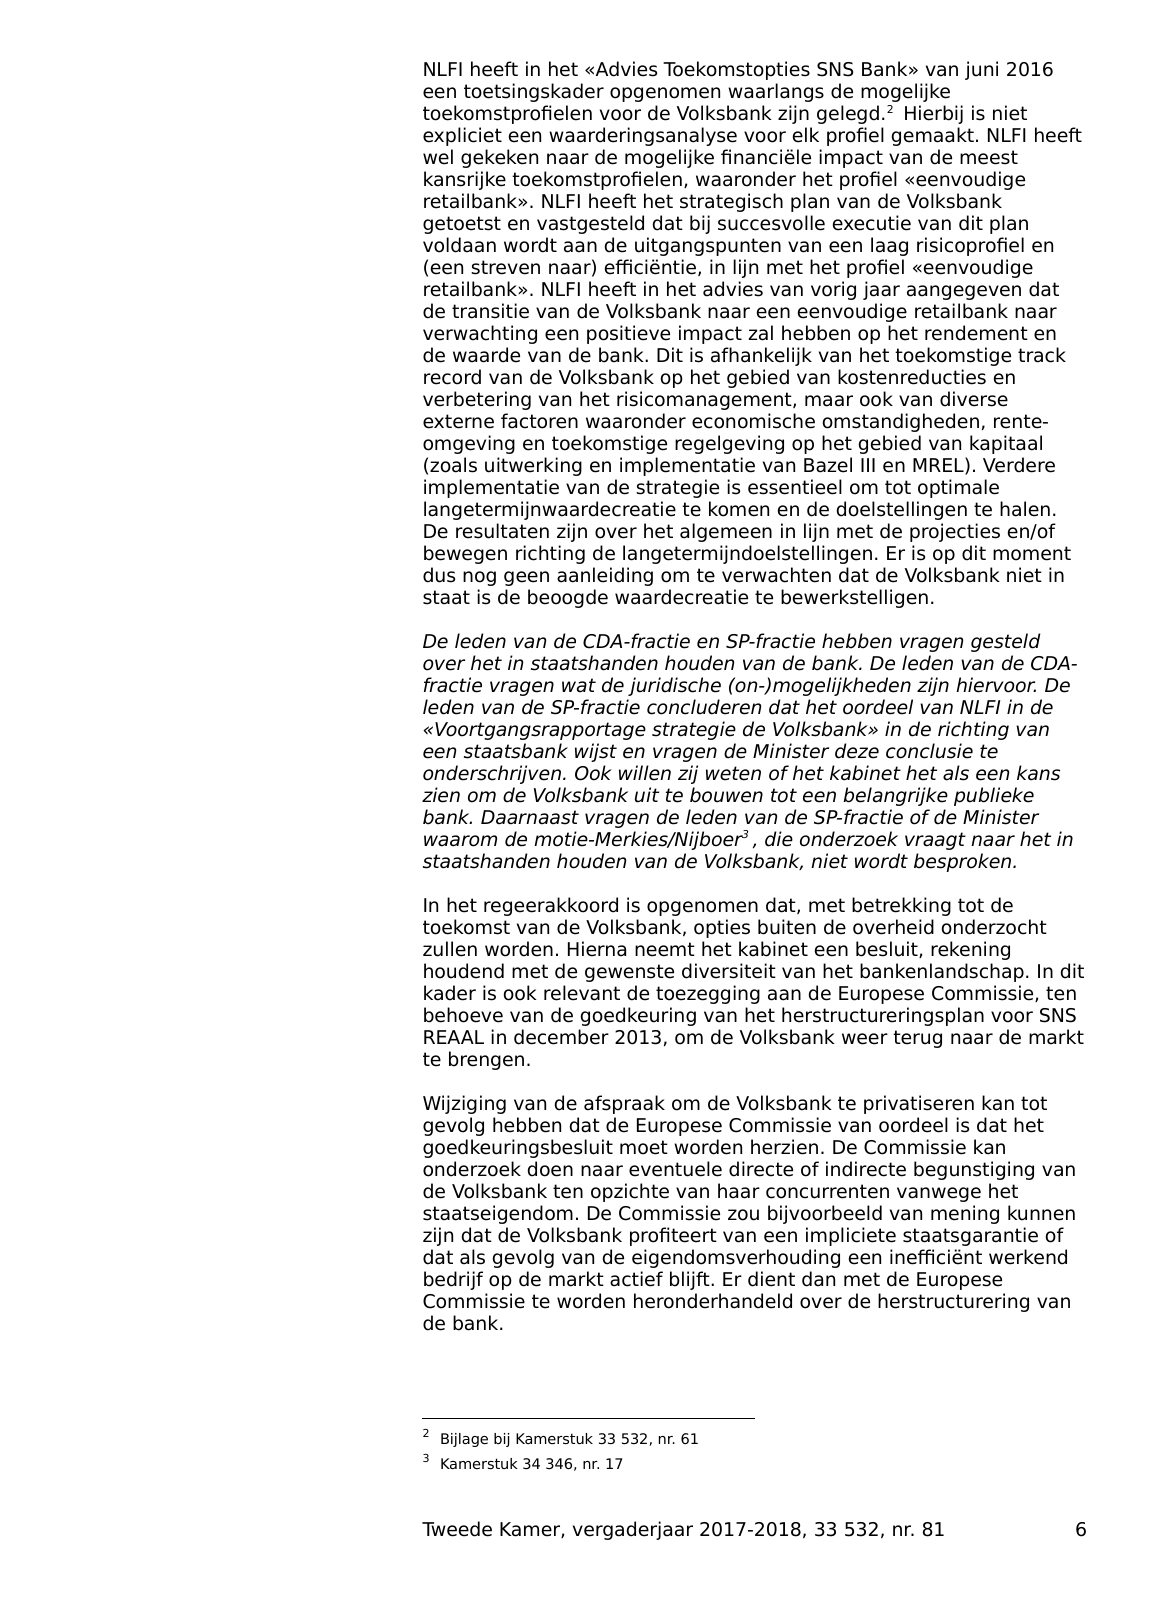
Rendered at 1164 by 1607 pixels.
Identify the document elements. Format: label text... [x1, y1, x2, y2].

text Kamerstuk 34 346, nr. 17 [422, 1452, 1087, 1474]
text Wijziging van de afspraak om de Volksbank te privatiseren kan tot gevolg hebben dat de Europese Commissie van oordeel is dat het goedkeuringsbesluit moet worden herzien. De Commissie kan onderzoek doen naar eventuele directe of indirecte begunstiging van de Volksbank ten opzichte van haar concurrenten vanwege het staatseigendom. De Commissie zou bijvoorbeeld van mening kunnen zijn dat de Volksbank profiteert van een impliciete staatsgarantie of dat als gevolg van de eigendomsverhouding een inefficiënt werkend bedrijf op de markt actief blijft. Er dient dan met de Europese Commissie te worden heronderhandeld over de herstructurering van de bank. [422, 1093, 1087, 1334]
text De leden van de CDA-fractie en SP-fractie hebben vragen gesteld over het in staatshanden houden van de bank. De leden van de CDA-fractie vragen wat de juridische (on-)mogelijkheden zijn hiervoor. De leden van de SP-fractie concluderen dat het oordeel van NLFI in de «Voortgangsrapportage strategie de Volksbank» in de richting van een staatsbank wijst en vragen de Minister deze conclusie te onderschrijven. Ook willen zij weten of het kabinet het als een kans zien om de Volksbank uit te bouwen tot een belangrijke publieke bank. Daarnaast vragen de leden van de SP-fractie of de Minister waarom de motie-Merkies/Nijboer, die onderzoek vraagt naar het in staatshanden houden van de Volksbank, niet wordt besproken. [422, 631, 1087, 872]
text NLFI heeft in het «Advies Toekomstopties SNS Bank» van juni 2016 een toetsingskader opgenomen waarlangs de mogelijke toekomstprofielen voor de Volksbank zijn gelegd. Hierbij is niet expliciet een waarderingsanalyse voor elk profiel gemaakt. NLFI heeft wel gekeken naar de mogelijke financiële impact van de meest kansrijke toekomstprofielen, waaronder het profiel «eenvoudige retailbank». NLFI heeft het strategisch plan van de Volksbank getoetst en vastgesteld dat bij succesvolle executie van dit plan voldaan wordt aan de uitgangspunten van een laag risicoprofiel en (een streven naar) efficiëntie, in lijn met het profiel «eenvoudige retailbank». NLFI heeft in het advies van vorig jaar aangegeven dat de transitie van de Volksbank naar een eenvoudige retailbank naar verwachting een positieve impact zal hebben op het rendement en de waarde van de bank. Dit is afhankelijk van het toekomstige track record van de Volksbank op het gebied van kostenreducties en verbetering van het risicomanagement, maar ook van diverse externe factoren waaronder economische omstandigheden, rente-omgeving en toekomstige regelgeving op het gebied van kapitaal (zoals uitwerking en implementatie van Bazel III en MREL). Verdere implementatie van de strategie is essentieel om tot optimale langetermijnwaardecreatie te komen en de doelstellingen te halen. De resultaten zijn over het algemeen in lijn met de projecties en/of bewegen richting de langetermijndoelstellingen. Er is op dit moment dus nog geen aanleiding om te verwachten dat de Volksbank niet in staat is de beoogde waardecreatie te bewerkstelligen. [422, 59, 1087, 608]
text Bijlage bij Kamerstuk 33 532, nr. 61 [422, 1427, 1087, 1449]
text In het regeerakkoord is opgenomen dat, met betrekking tot de toekomst van de Volksbank, opties buiten de overheid onderzocht zullen worden. Hierna neemt het kabinet een besluit, rekening houdend met de gewenste diversiteit van het bankenlandschap. In dit kader is ook relevant de toezegging aan de Europese Commissie, ten behoeve van de goedkeuring van het herstructureringsplan voor SNS REAAL in december 2013, om de Volksbank weer terug naar de markt te brengen. [422, 895, 1087, 1071]
